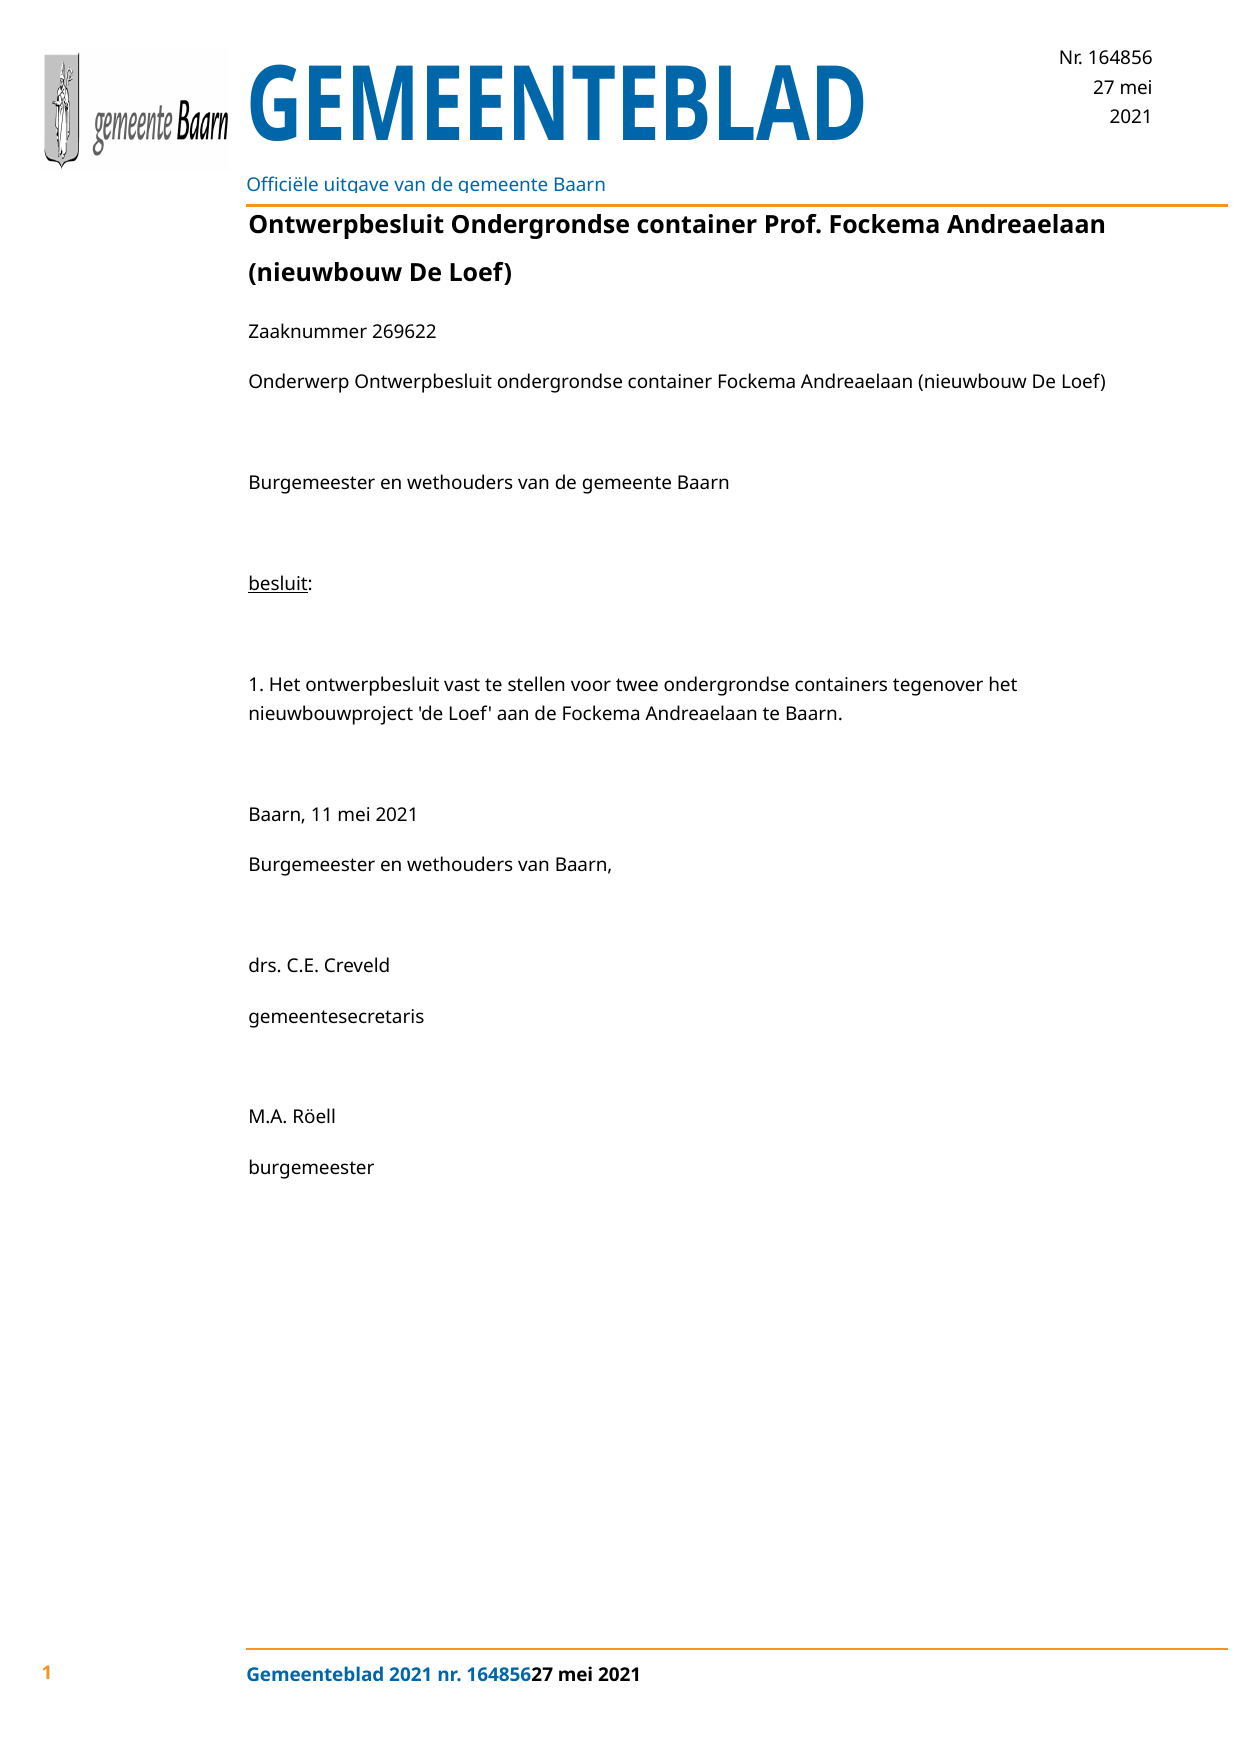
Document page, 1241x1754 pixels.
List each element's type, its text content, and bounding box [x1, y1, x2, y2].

text Ontwerpbesluit Ondergrondse container Prof. Fockema Andreaelaan (nieuwbouw De Loef) [248, 207, 1152, 288]
text Zaaknummer 269622 [248, 318, 1152, 344]
text 1. Het ontwerpbesluit vast te stellen voor twee ondergrondse containers tegenover het nieuwbouwproject 'de Loef' aan de Fockema Andreaelaan te Baarn. [248, 671, 1152, 726]
text Onderwerp Ontwerpbesluit ondergrondse container Fockema Andreaelaan (nieuwbouw De Loef) [248, 368, 1152, 394]
text M.A. Röell [248, 1104, 1152, 1129]
text Baarn, 11 mei 2021 [248, 801, 1152, 827]
picture [41, 47, 231, 172]
text besluit: [248, 570, 1152, 596]
text gemeentesecretaris [248, 1003, 1152, 1029]
text Burgemeester en wethouders van Baarn, [248, 852, 1152, 877]
text drs. C.E. Creveld [248, 952, 1152, 978]
text Burgemeester en wethouders van de gemeente Baarn [248, 469, 1152, 495]
text burgemeester [248, 1154, 1152, 1180]
